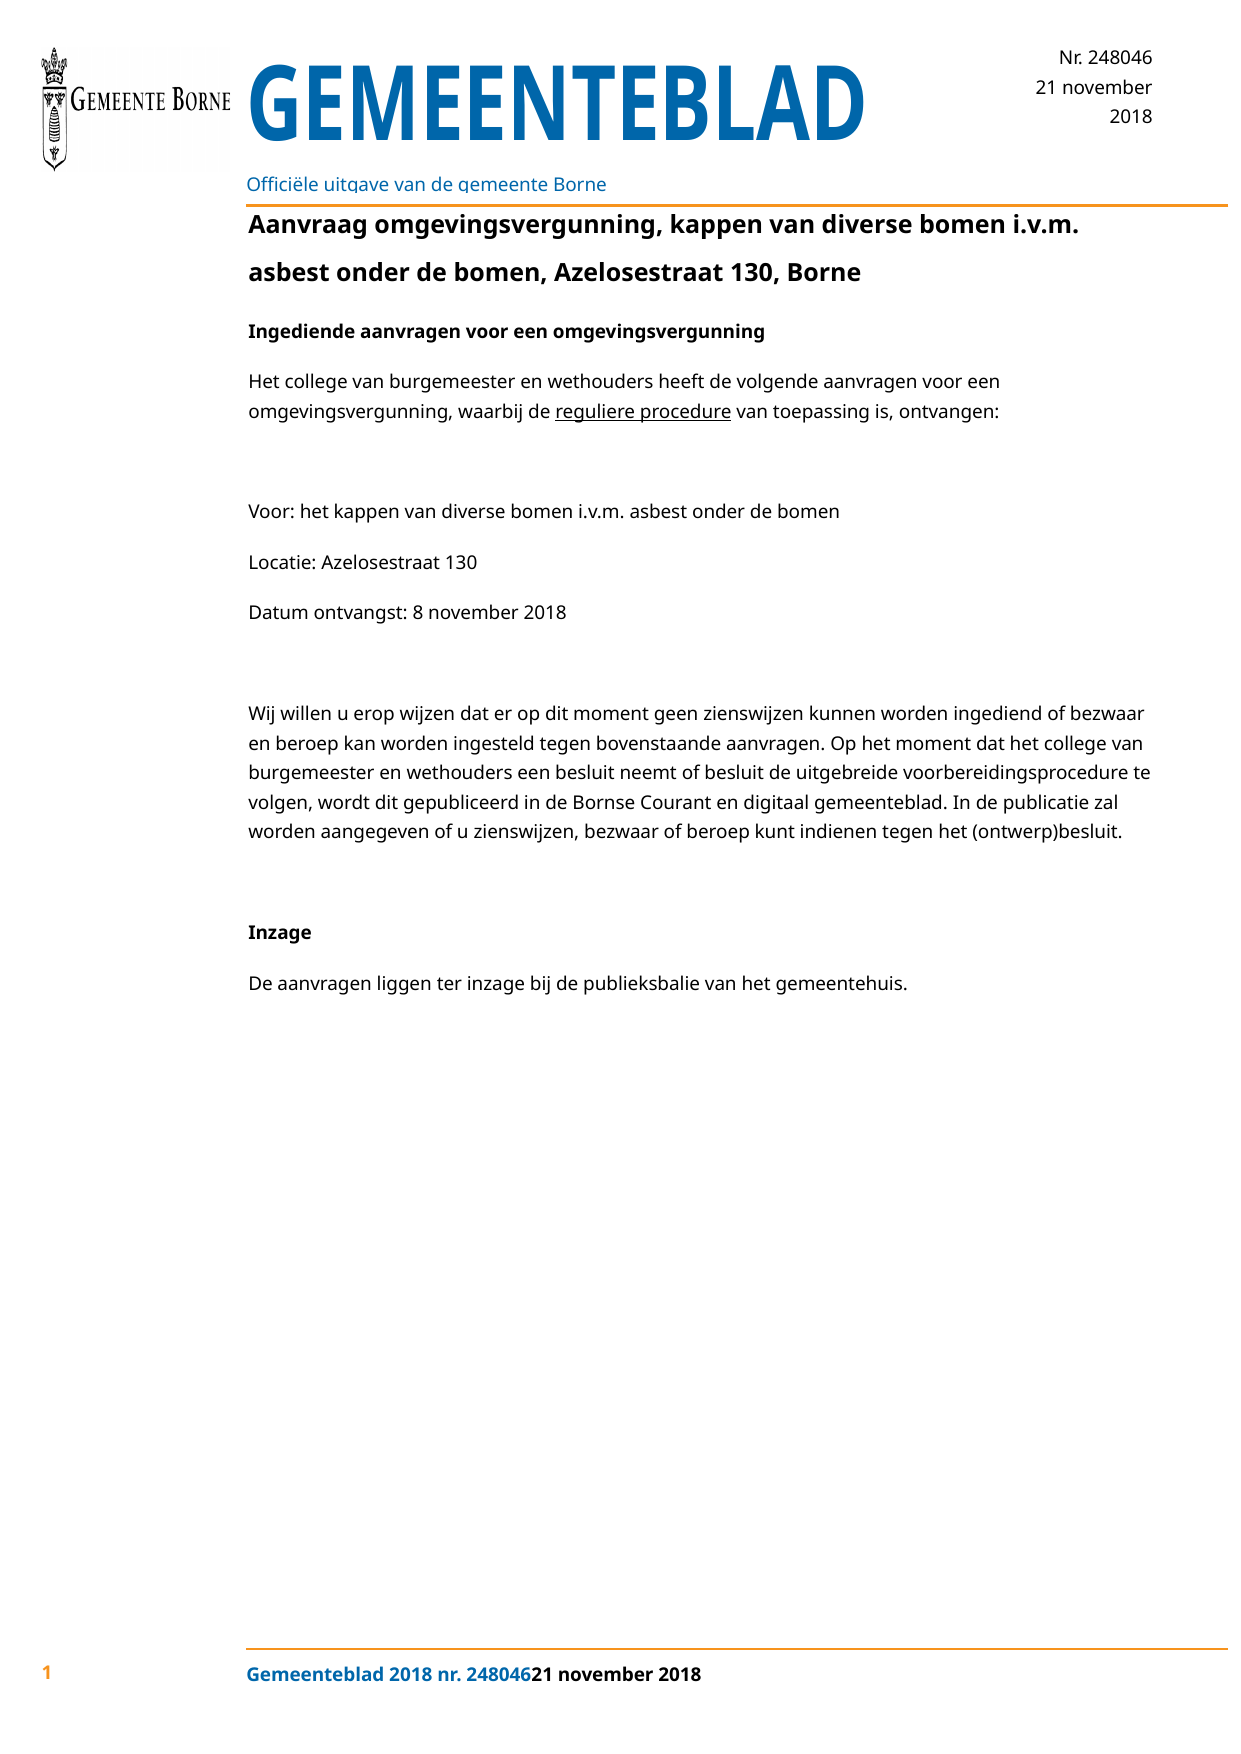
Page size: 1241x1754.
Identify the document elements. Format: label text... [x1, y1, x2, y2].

text Het college van burgemeester en wethouders heeft de volgende aanvragen voor een omgevingsvergunning, waarbij de reguliere procedure van toepassing is, ontvangen: [248, 368, 1152, 424]
text De aanvragen liggen ter inzage bij de publieksbalie van het gemeentehuis. [248, 970, 1152, 996]
text Datum ontvangst: 8 november 2018 [248, 599, 1152, 625]
text Wij willen u erop wijzen dat er op dit moment geen zienswijzen kunnen worden ingediend of bezwaar en beroep kan worden ingesteld tegen bovenstaande aanvragen. Op het moment dat het college van burgemeester en wethouders een besluit neemt of besluit de uitgebreide voorbereidingsprocedure te volgen, wordt dit gepubliceerd in de Bornse Courant en digitaal gemeenteblad. In de publicatie zal worden aangegeven of u zienswijzen, bezwaar of beroep kunt indienen tegen het (ontwerp)besluit. [248, 700, 1152, 844]
text Ingediende aanvragen voor een omgevingsvergunning [248, 318, 1152, 344]
text Locatie: Azelosestraat 130 [248, 549, 1152, 575]
text Voor: het kappen van diverse bomen i.v.m. asbest onder de bomen [248, 499, 1152, 524]
picture [41, 47, 231, 172]
text Aanvraag omgevingsvergunning, kappen van diverse bomen i.v.m. asbest onder de bomen, Azelosestraat 130, Borne [248, 207, 1152, 288]
text Inzage [248, 919, 1152, 945]
